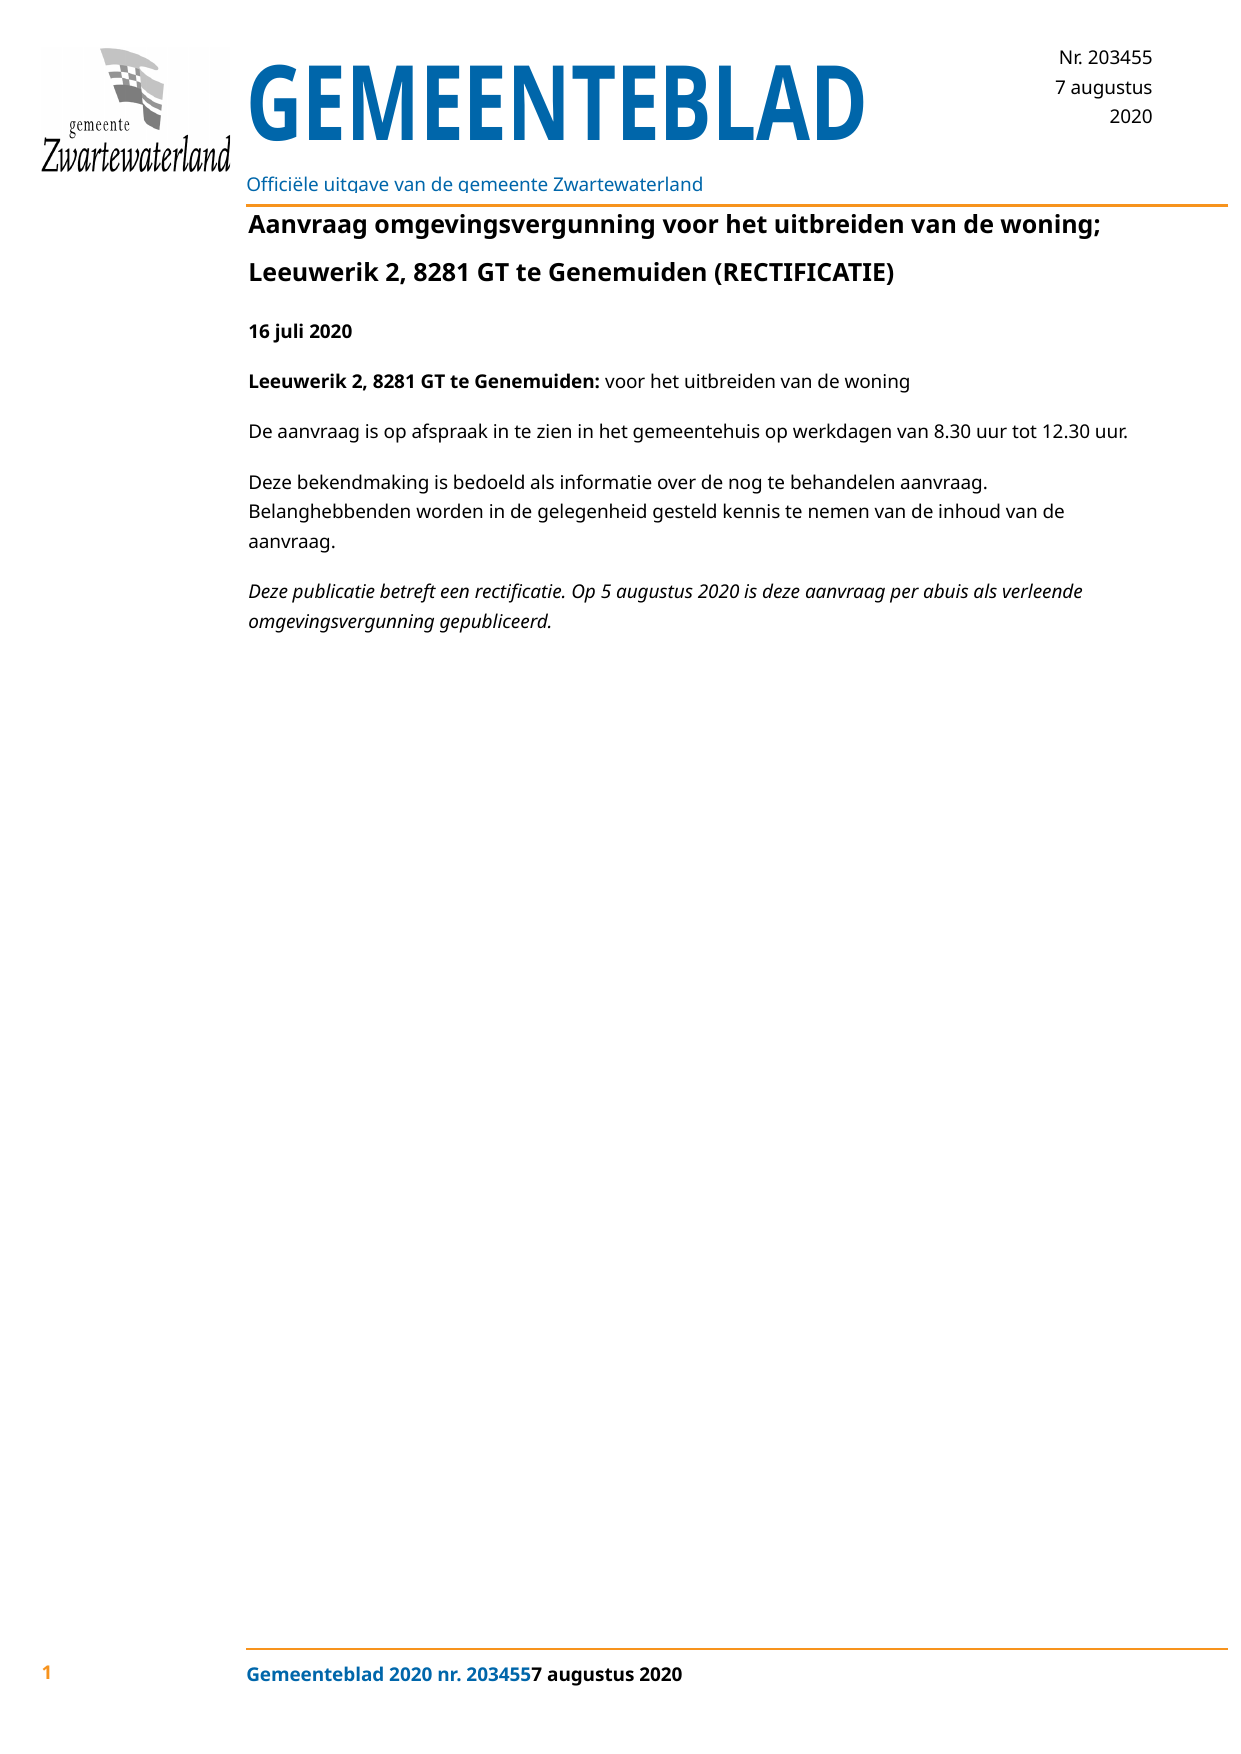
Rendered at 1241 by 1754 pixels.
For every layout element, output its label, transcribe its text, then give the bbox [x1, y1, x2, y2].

picture [41, 47, 231, 172]
text De aanvraag is op afspraak in te zien in het gemeentehuis op werkdagen van 8.30 uur tot 12.30 uur. [248, 419, 1152, 444]
text Deze publicatie betreft een rectificatie. Op 5 augustus 2020 is deze aanvraag per abuis als verleende omgevingsvergunning gepubliceerd. [248, 579, 1152, 634]
text Aanvraag omgevingsvergunning voor het uitbreiden van de woning; Leeuwerik 2, 8281 GT te Genemuiden (RECTIFICATIE) [248, 207, 1152, 288]
text Leeuwerik 2, 8281 GT te Genemuiden: voor het uitbreiden van de woning [248, 368, 1152, 394]
text 16 juli 2020 [248, 318, 1152, 344]
text Deze bekendmaking is bedoeld als informatie over de nog te behandelen aanvraag. Belanghebbenden worden in de gelegenheid gesteld kennis te nemen van de inhoud van de aanvraag. [248, 469, 1152, 554]
